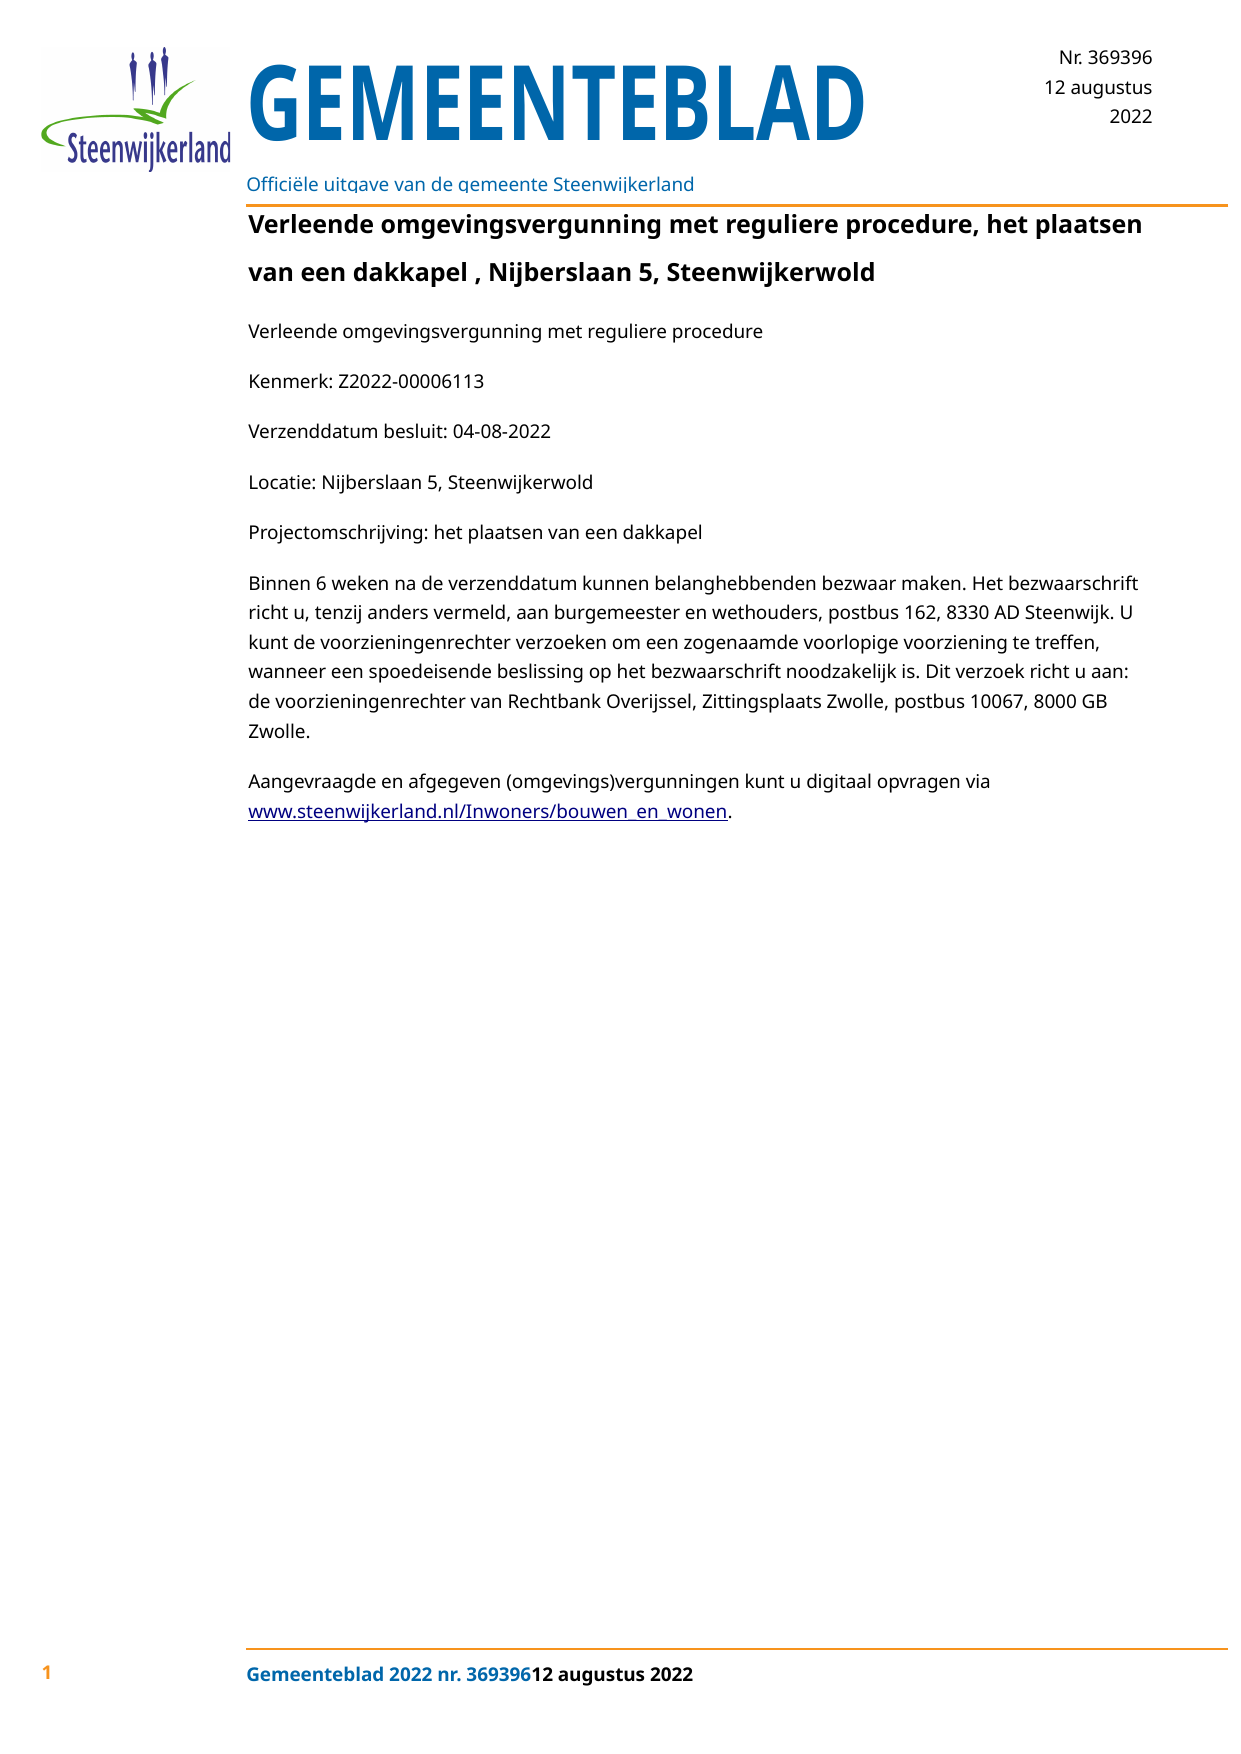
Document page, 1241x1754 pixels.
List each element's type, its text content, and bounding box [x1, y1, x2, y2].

text Projectomschrijving: het plaatsen van een dakkapel [248, 519, 1152, 545]
text Aangevraagde en afgegeven (omgevings)vergunningen kunt u digitaal opvragen via www.steenwijkerland.nl/Inwoners/bouwen_en_wonen. [248, 768, 1152, 824]
text Verzenddatum besluit: 04-08-2022 [248, 419, 1152, 444]
text Binnen 6 weken na de verzenddatum kunnen belanghebbenden bezwaar maken. Het bezwaarschrift richt u, tenzij anders vermeld, aan burgemeester en wethouders, postbus 162, 8330 AD Steenwijk. U kunt de voorzieningenrechter verzoeken om een zogenaamde voorlopige voorziening te treffen, wanneer een spoedeisende beslissing op het bezwaarschrift noodzakelijk is. Dit verzoek richt u aan: de voorzieningenrechter van Rechtbank Overijssel, Zittingsplaats Zwolle, postbus 10067, 8000 GB Zwolle. [248, 570, 1152, 744]
text Verleende omgevingsvergunning met reguliere procedure, het plaatsen van een dakkapel , Nijberslaan 5, Steenwijkerwold [248, 207, 1152, 288]
text Locatie: Nijberslaan 5, Steenwijkerwold [248, 469, 1152, 495]
picture [41, 47, 231, 172]
text Verleende omgevingsvergunning met reguliere procedure [248, 318, 1152, 344]
text Kenmerk: Z2022-00006113 [248, 368, 1152, 394]
